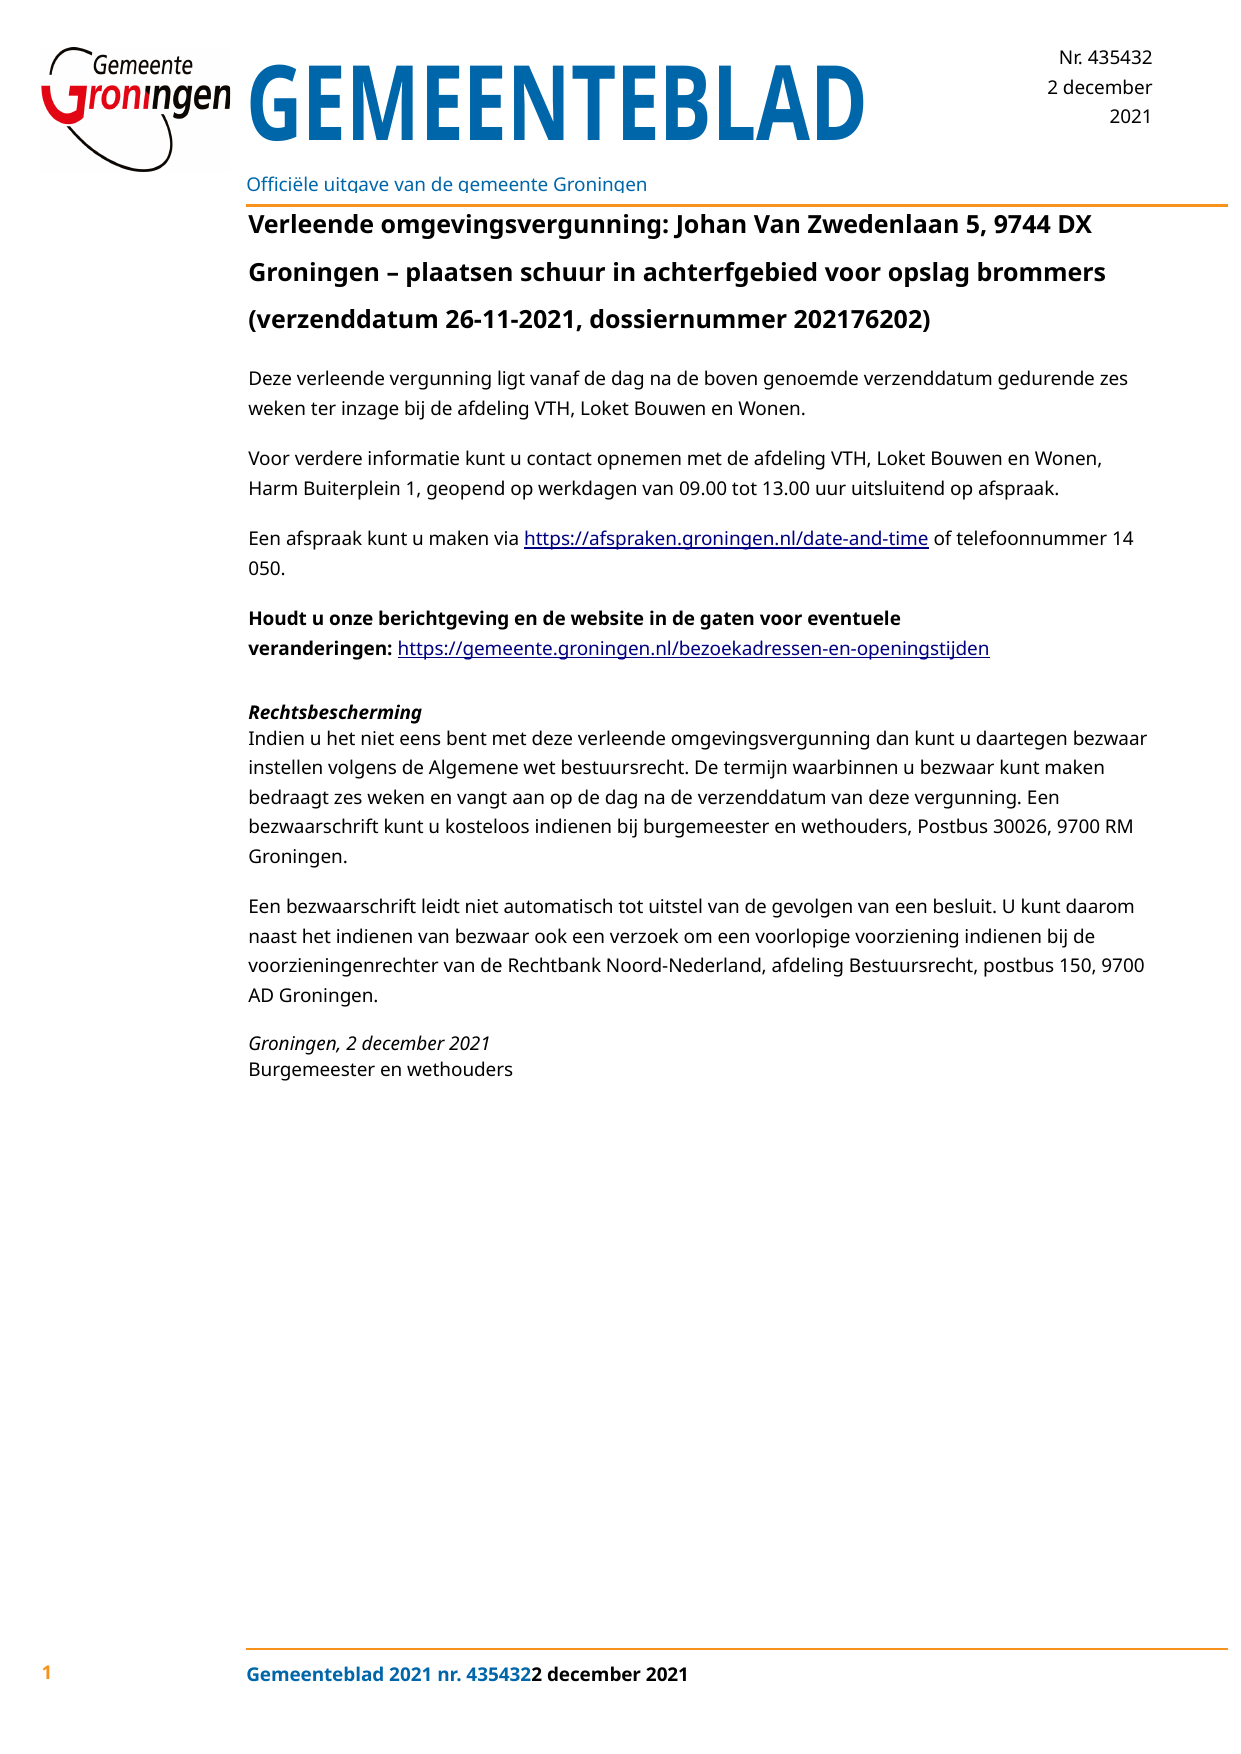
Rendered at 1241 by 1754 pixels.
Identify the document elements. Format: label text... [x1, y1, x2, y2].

text Verleende omgevingsvergunning: Johan Van Zwedenlaan 5, 9744 DX Groningen – plaatsen schuur in achterfgebied voor opslag brommers (verzenddatum 26-11-2021, dossiernummer 202176202) [248, 207, 1152, 336]
text Houdt u onze berichtgeving en de website in de gaten voor eventuele veranderingen: https://gemeente.groningen.nl/bezoekadressen-en-openingstijden [248, 606, 1152, 661]
text Een afspraak kunt u maken via https://afspraken.groningen.nl/date-and-time of telefoonnummer 14 050. [248, 526, 1152, 581]
text Rechtsbescherming [248, 699, 1152, 725]
text Voor verdere informatie kunt u contact opnemen met de afdeling VTH, Loket Bouwen en Wonen, Harm Buiterplein 1, geopend op werkdagen van 09.00 tot 13.00 uur uitsluitend op afspraak. [248, 446, 1152, 501]
picture [41, 47, 231, 172]
text Een bezwaarschrift leidt niet automatisch tot uitstel van de gevolgen van een besluit. U kunt daarom naast het indienen van bezwaar ook een verzoek om een voorlopige voorziening indienen bij de voorzieningenrechter van de Rechtbank Noord-Nederland, afdeling Bestuursrecht, postbus 150, 9700 AD Groningen. [248, 893, 1152, 1008]
text Groningen, 2 december 2021 [248, 1030, 1152, 1056]
text Indien u het niet eens bent met deze verleende omgevingsvergunning dan kunt u daartegen bezwaar instellen volgens de Algemene wet bestuursrecht. De termijn waarbinnen u bezwaar kunt maken bedraagt zes weken en vangt aan op de dag na de verzenddatum van deze vergunning. Een bezwaarschrift kunt u kosteloos indienen bij burgemeester en wethouders, Postbus 30026, 9700 RM Groningen. [248, 725, 1152, 869]
text Burgemeester en wethouders [248, 1056, 1152, 1082]
text Deze verleende vergunning ligt vanaf de dag na de boven genoemde verzenddatum gedurende zes weken ter inzage bij de afdeling VTH, Loket Bouwen en Wonen. [248, 366, 1152, 421]
